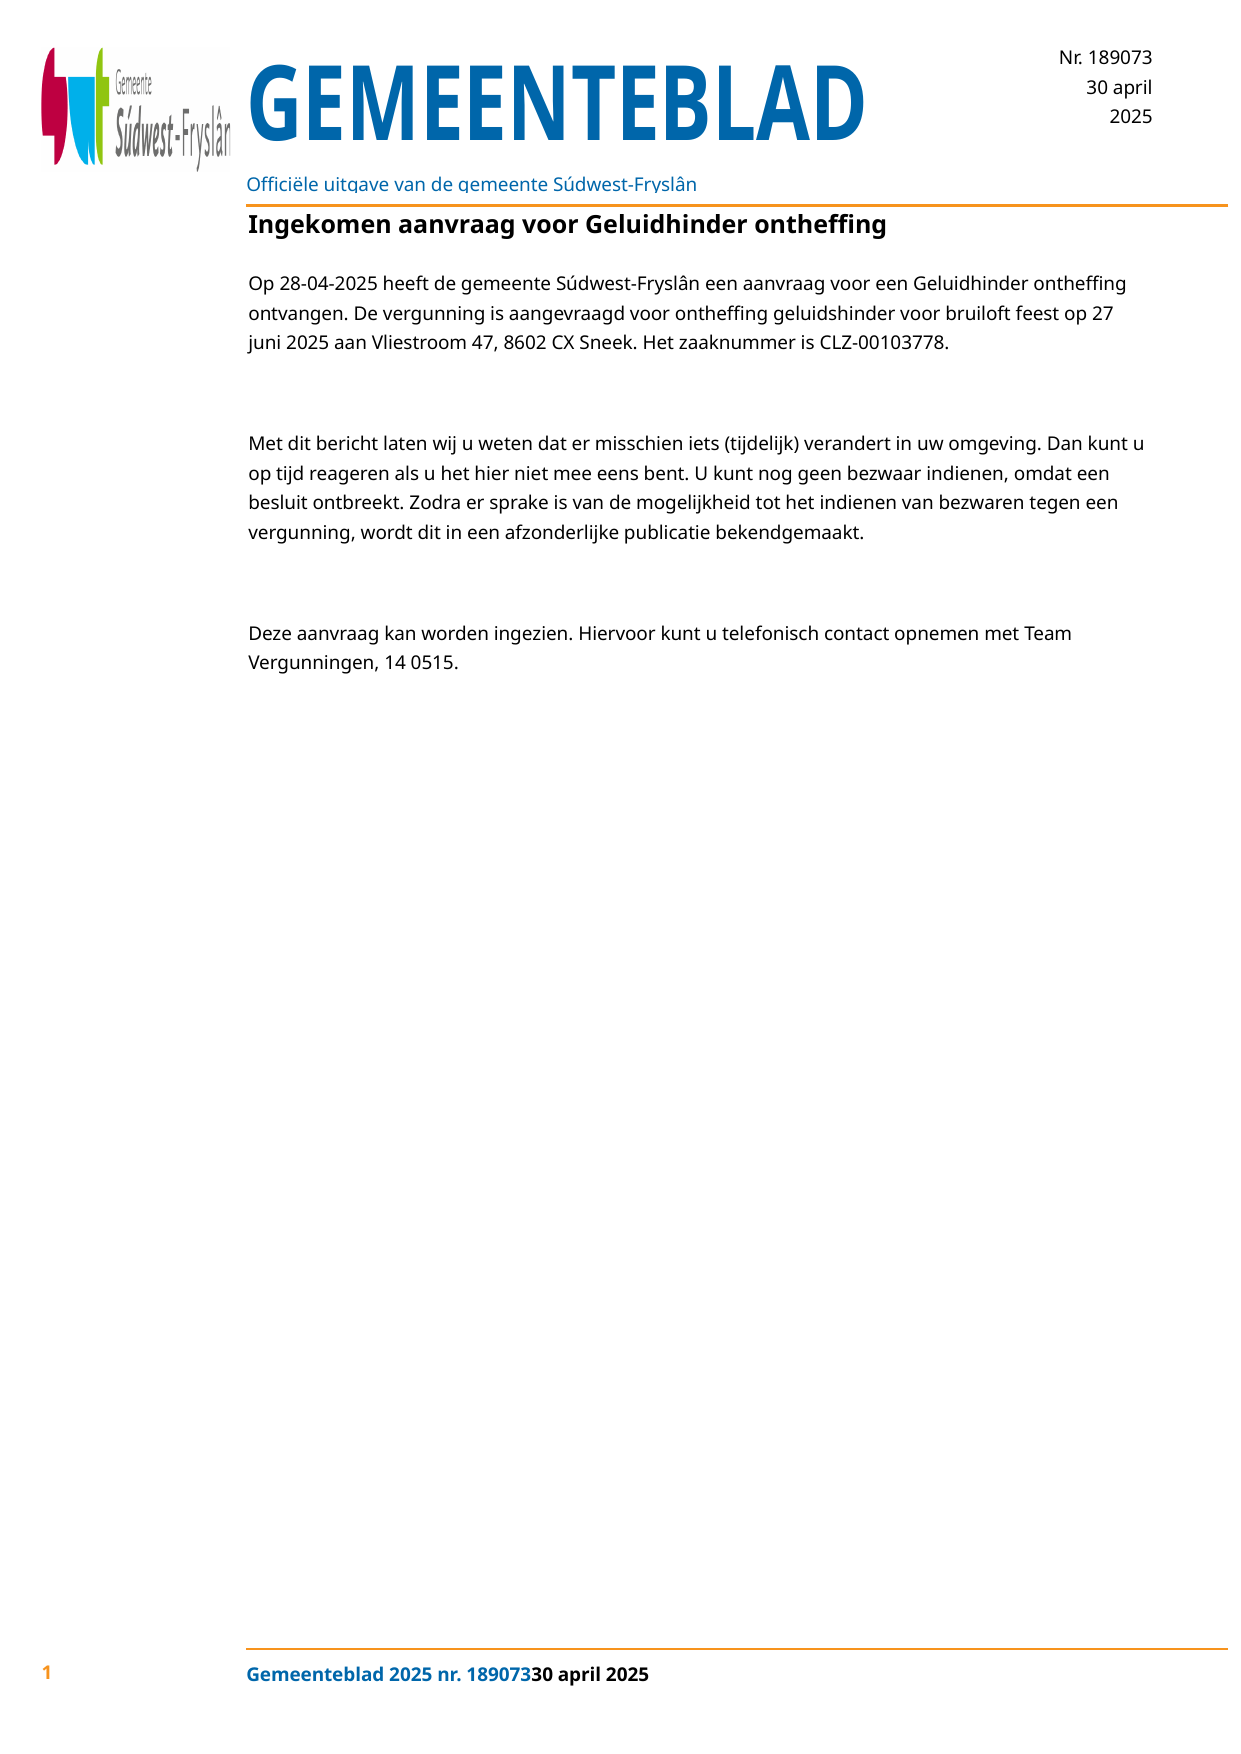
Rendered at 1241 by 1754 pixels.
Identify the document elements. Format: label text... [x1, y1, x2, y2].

text Met dit bericht laten wij u weten dat er misschien iets (tijdelijk) verandert in uw omgeving. Dan kunt u op tijd reageren als u het hier niet mee eens bent. U kunt nog geen bezwaar indienen, omdat een besluit ontbreekt. Zodra er sprake is van de mogelijkheid tot het indienen van bezwaren tegen een vergunning, wordt dit in een afzonderlijke publicatie bekendgemaakt. [248, 430, 1152, 545]
text Ingekomen aanvraag voor Geluidhinder ontheffing [248, 207, 1152, 241]
picture [41, 47, 231, 172]
text Deze aanvraag kan worden ingezien. Hiervoor kunt u telefonisch contact opnemen met Team Vergunningen, 14 0515. [248, 620, 1152, 675]
text Op 28-04-2025 heeft de gemeente Súdwest-Fryslân een aanvraag voor een Geluidhinder ontheffing ontvangen. De vergunning is aangevraagd voor ontheffing geluidshinder voor bruiloft feest op 27 juni 2025 aan Vliestroom 47, 8602 CX Sneek. Het zaaknummer is CLZ-00103778. [248, 270, 1152, 355]
